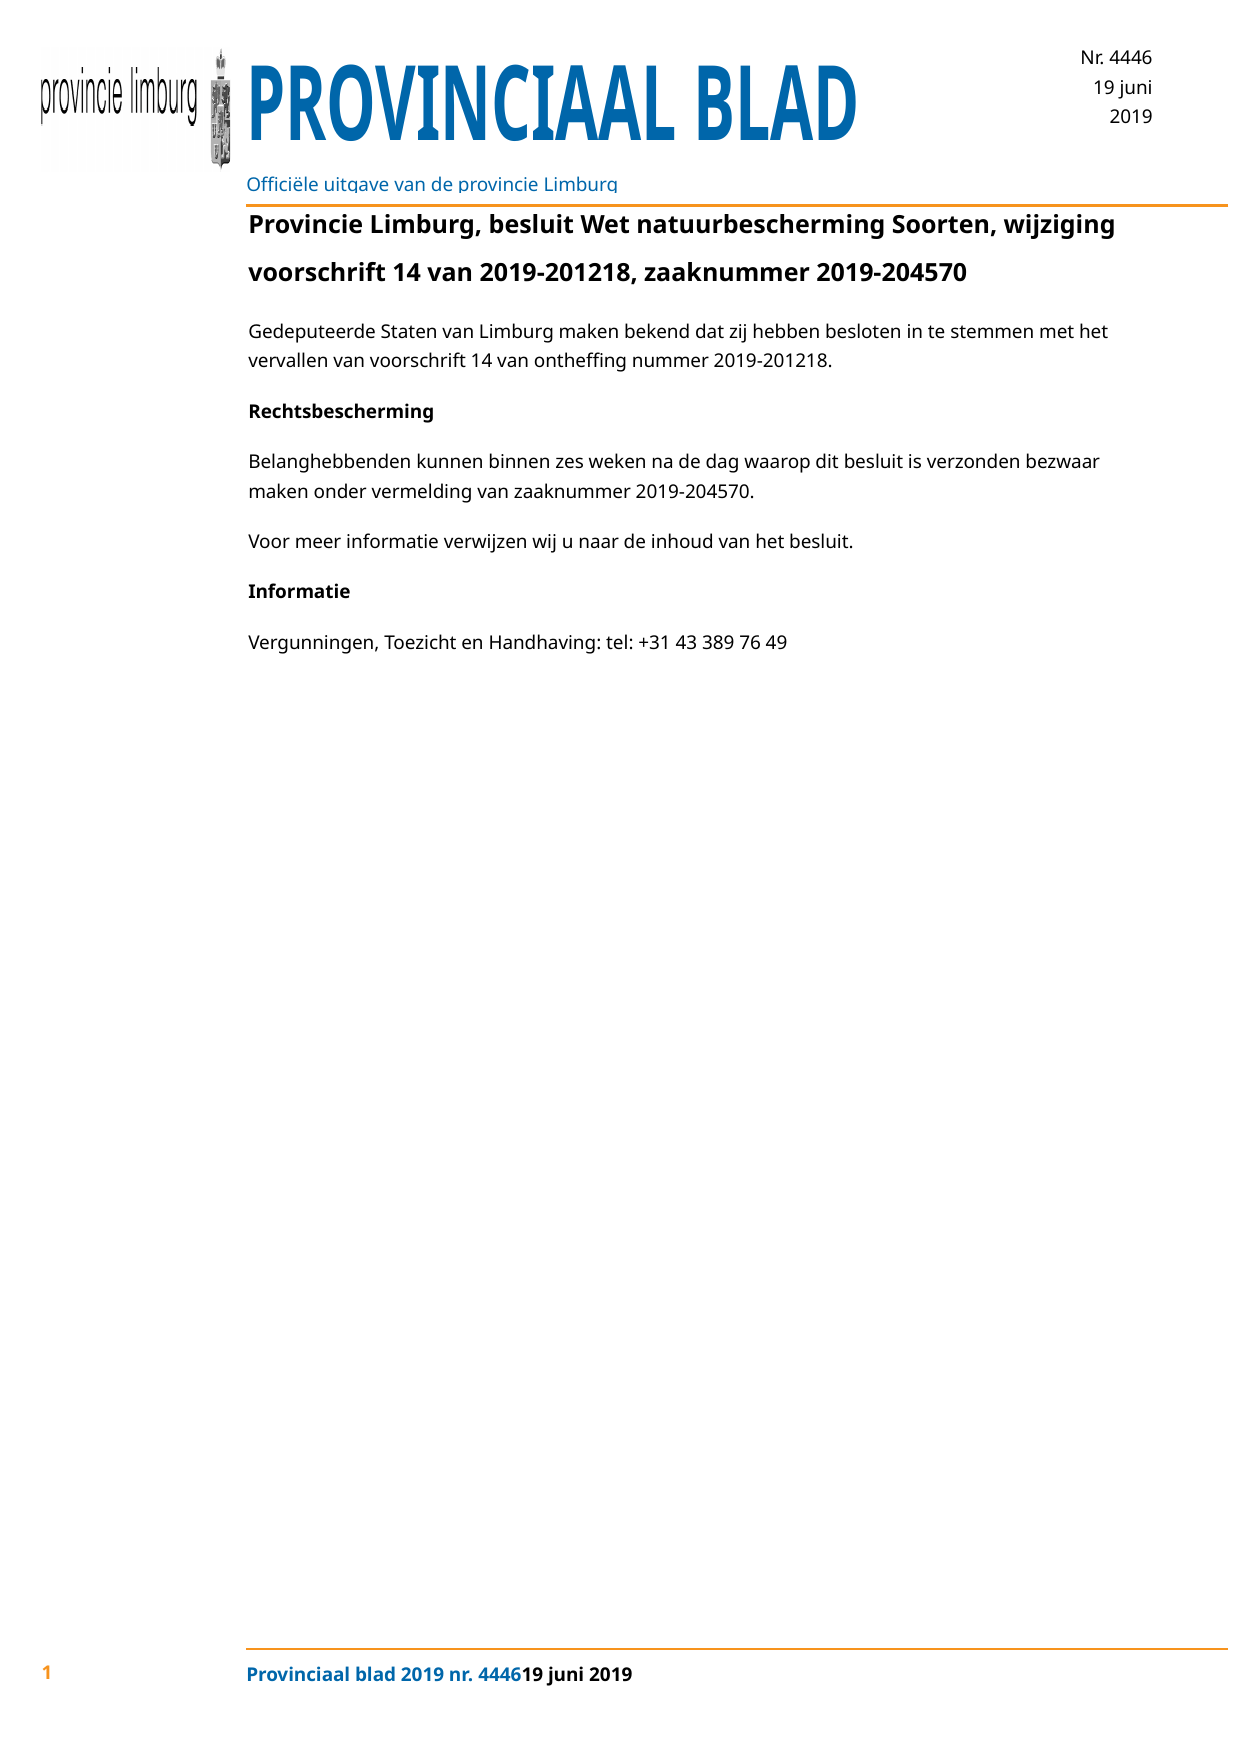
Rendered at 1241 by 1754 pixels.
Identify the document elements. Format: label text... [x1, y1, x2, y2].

text Gedeputeerde Staten van Limburg maken bekend dat zij hebben besloten in te stemmen met het vervallen van voorschrift 14 van ontheffing nummer 2019-201218. [248, 318, 1152, 373]
text Informatie [248, 579, 1152, 604]
text Provincie Limburg, besluit Wet natuurbescherming Soorten, wijziging voorschrift 14 van 2019-201218, zaaknummer 2019-204570 [248, 207, 1152, 288]
picture [41, 47, 231, 172]
text Rechtsbescherming [248, 398, 1152, 424]
text Belanghebbenden kunnen binnen zes weken na de dag waarop dit besluit is verzonden bezwaar maken onder vermelding van zaaknummer 2019-204570. [248, 448, 1152, 504]
text Voor meer informatie verwijzen wij u naar de inhoud van het besluit. [248, 528, 1152, 554]
text Vergunningen, Toezicht en Handhaving: tel: +31 43 389 76 49 [248, 629, 1152, 655]
